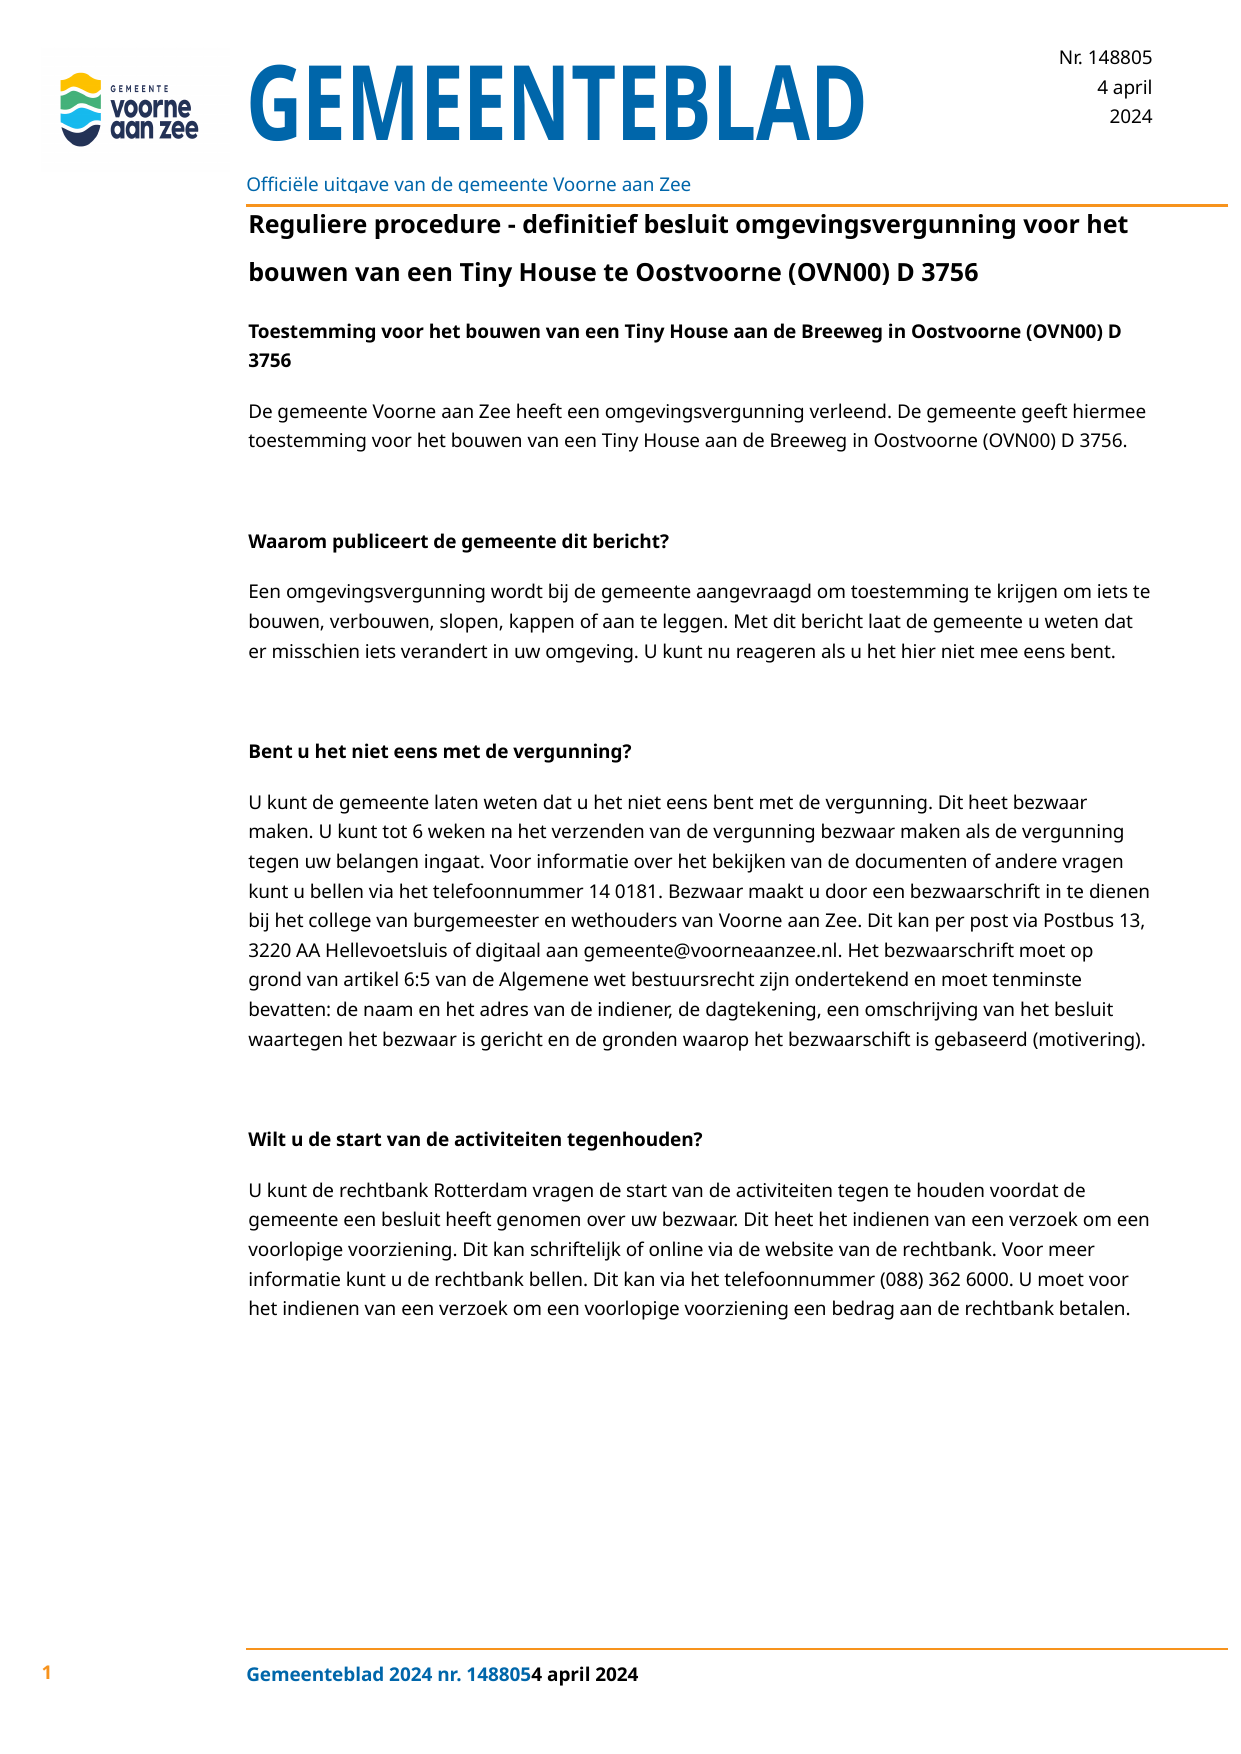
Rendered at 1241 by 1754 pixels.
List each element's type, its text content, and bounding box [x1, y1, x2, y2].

text Wilt u de start van de activiteiten tegenhouden? [248, 1127, 1152, 1152]
text Reguliere procedure - definitief besluit omgevingsvergunning voor het bouwen van een Tiny House te Oostvoorne (OVN00) D 3756 [248, 207, 1152, 288]
text Waarom publiceert de gemeente dit bericht? [248, 528, 1152, 554]
text Een omgevingsvergunning wordt bij de gemeente aangevraagd om toestemming te krijgen om iets te bouwen, verbouwen, slopen, kappen of aan te leggen. Met dit bericht laat de gemeente u weten dat er misschien iets verandert in uw omgeving. U kunt nu reageren als u het hier niet mee eens bent. [248, 579, 1152, 664]
text Toestemming voor het bouwen van een Tiny House aan de Breeweg in Oostvoorne (OVN00) D 3756 [248, 318, 1152, 373]
text U kunt de rechtbank Rotterdam vragen de start van de activiteiten tegen te houden voordat de gemeente een besluit heeft genomen over uw bezwaar. Dit heet het indienen van een verzoek om een voorlopige voorziening. Dit kan schriftelijk of online via de website van de rechtbank. Voor meer informatie kunt u de rechtbank bellen. Dit kan via het telefoonnummer (088) 362 6000. U moet voor het indienen van een verzoek om een voorlopige voorziening een bedrag aan de rechtbank betalen. [248, 1177, 1152, 1321]
picture [41, 47, 231, 172]
text Bent u het niet eens met de vergunning? [248, 739, 1152, 764]
text U kunt de gemeente laten weten dat u het niet eens bent met de vergunning. Dit heet bezwaar maken. U kunt tot 6 weken na het verzenden van de vergunning bezwaar maken als de vergunning tegen uw belangen ingaat. Voor informatie over het bekijken van de documenten of andere vragen kunt u bellen via het telefoonnummer 14 0181. Bezwaar maakt u door een bezwaarschrift in te dienen bij het college van burgemeester en wethouders van Voorne aan Zee. Dit kan per post via Postbus 13, 3220 AA Hellevoetsluis of digitaal aan gemeente@voorneaanzee.nl. Het bezwaarschrift moet op grond van artikel 6:5 van de Algemene wet bestuursrecht zijn ondertekend en moet tenminste bevatten: de naam en het adres van de indiener, de dagtekening, een omschrijving van het besluit waartegen het bezwaar is gericht en de gronden waarop het bezwaarschift is gebaseerd (motivering). [248, 789, 1152, 1052]
text De gemeente Voorne aan Zee heeft een omgevingsvergunning verleend. De gemeente geeft hiermee toestemming voor het bouwen van een Tiny House aan de Breeweg in Oostvoorne (OVN00) D 3756. [248, 398, 1152, 453]
